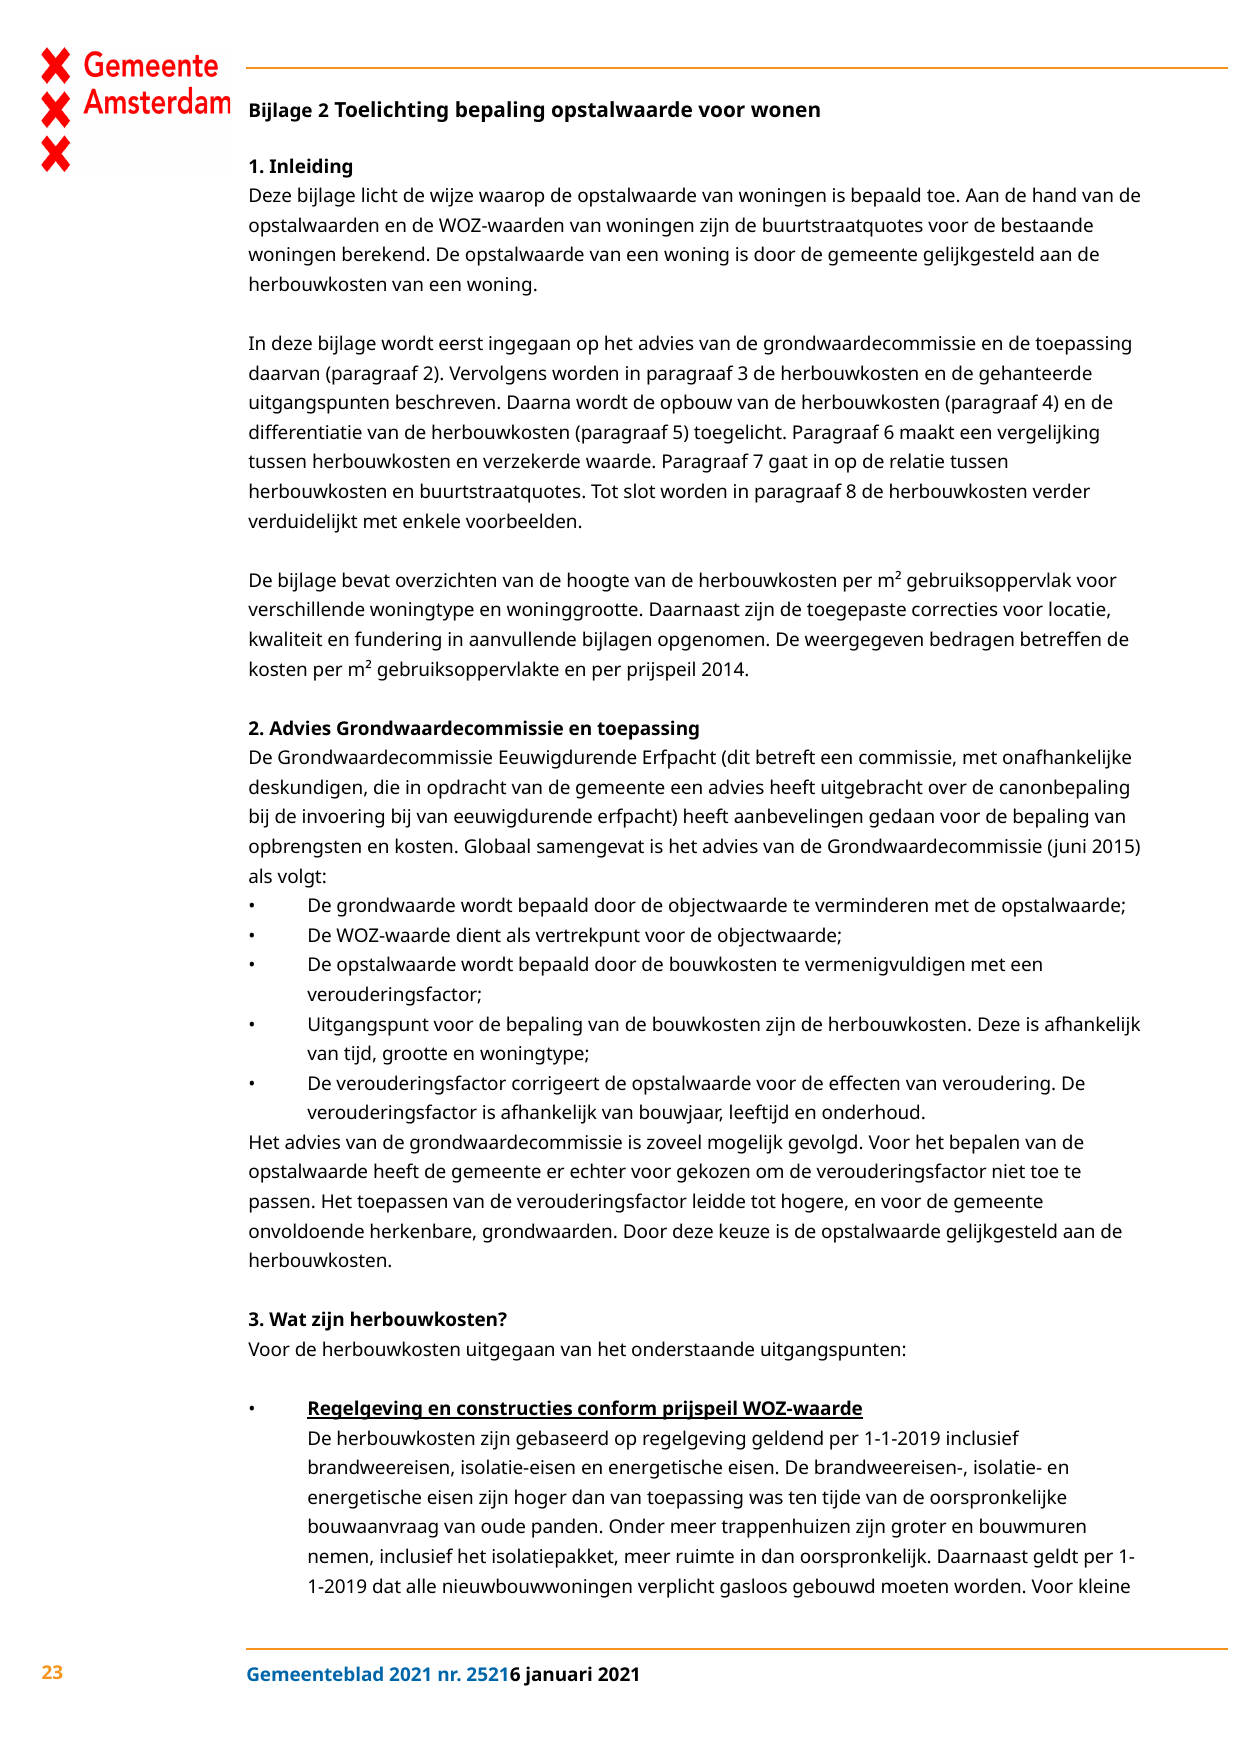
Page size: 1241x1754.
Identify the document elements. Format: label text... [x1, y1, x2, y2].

list Regelgeving en constructies conform prijspeil WOZ-waarde [248, 1395, 1152, 1421]
list De WOZ-waarde dient als vertrekpunt voor de objectwaarde; [248, 922, 1152, 948]
text 1. Inleiding [248, 153, 1152, 179]
text Het advies van de grondwaardecommissie is zoveel mogelijk gevolgd. Voor het bepalen van de opstalwaarde heeft de gemeente er echter voor gekozen om de verouderingsfactor niet toe te passen. Het toepassen van de verouderingsfactor leidde tot hogere, en voor de gemeente onvoldoende herkenbare, grondwaarden. Door deze keuze is de opstalwaarde gelijkgesteld aan de herbouwkosten. [248, 1129, 1152, 1273]
list Uitgangspunt voor de bepaling van de bouwkosten zijn de herbouwkosten. Deze is afhankelijk van tijd, grootte en woningtype; [248, 1011, 1152, 1066]
list De opstalwaarde wordt bepaald door de bouwkosten te vermenigvuldigen met een verouderingsfactor; [248, 952, 1152, 1007]
text Deze bijlage licht de wijze waarop de opstalwaarde van woningen is bepaald toe. Aan de hand van de opstalwaarden en de WOZ-waarden van woningen zijn de buurtstraatquotes voor de bestaande woningen berekend. De opstalwaarde van een woning is door de gemeente gelijkgesteld aan de herbouwkosten van een woning. [248, 182, 1152, 297]
text 2. Advies Grondwaardecommissie en toepassing [248, 715, 1152, 741]
picture [41, 47, 231, 172]
list De herbouwkosten zijn gebaseerd op regelgeving geldend per 1-1-2019 inclusief brandweereisen, isolatie-eisen en energetische eisen. De brandweereisen-, isolatie- en energetische eisen zijn hoger dan van toepassing was ten tijde van de oorspronkelijke bouwaanvraag van oude panden. Onder meer trappenhuizen zijn groter en bouwmuren nemen, inclusief het isolatiepakket, meer ruimte in dan oorspronkelijk. Daarnaast geldt per 1-1-2019 dat alle nieuwbouwwoningen verplicht gasloos gebouwd moeten worden. Voor kleine [248, 1425, 1152, 1599]
text De bijlage bevat overzichten van de hoogte van de herbouwkosten per m² gebruiksoppervlak voor verschillende woningtype en woninggrootte. Daarnaast zijn de toegepaste correcties voor locatie, kwaliteit en fundering in aanvullende bijlagen opgenomen. De weergegeven bedragen betreffen de kosten per m² gebruiksoppervlakte en per prijspeil 2014. [248, 567, 1152, 682]
text 3. Wat zijn herbouwkosten? [248, 1307, 1152, 1332]
list De grondwaarde wordt bepaald door de objectwaarde te verminderen met de opstalwaarde; [248, 892, 1152, 918]
text De Grondwaardecommissie Eeuwigdurende Erfpacht (dit betreft een commissie, met onafhankelijke deskundigen, die in opdracht van de gemeente een advies heeft uitgebracht over de canonbepaling bij de invoering bij van eeuwigdurende erfpacht) heeft aanbevelingen gedaan voor de bepaling van opbrengsten en kosten. Globaal samengevat is het advies van de Grondwaardecommissie (juni 2015) als volgt: [248, 744, 1152, 889]
text In deze bijlage wordt eerst ingegaan op het advies van de grondwaardecommissie en de toepassing daarvan (paragraaf 2). Vervolgens worden in paragraaf 3 de herbouwkosten en de gehanteerde uitgangspunten beschreven. Daarna wordt de opbouw van de herbouwkosten (paragraaf 4) en de differentiatie van de herbouwkosten (paragraaf 5) toegelicht. Paragraaf 6 maakt een vergelijking tussen herbouwkosten en verzekerde waarde. Paragraaf 7 gaat in op de relatie tussen herbouwkosten en buurtstraatquotes. Tot slot worden in paragraaf 8 de herbouwkosten verder verduidelijkt met enkele voorbeelden. [248, 330, 1152, 534]
list De verouderingsfactor corrigeert de opstalwaarde voor de effecten van veroudering. De verouderingsfactor is afhankelijk van bouwjaar, leeftijd en onderhoud. [248, 1070, 1152, 1125]
text Voor de herbouwkosten uitgegaan van het onderstaande uitgangspunten: [248, 1336, 1152, 1362]
text Bijlage 2 Toelichting bepaling opstalwaarde voor wonen [248, 95, 1152, 123]
